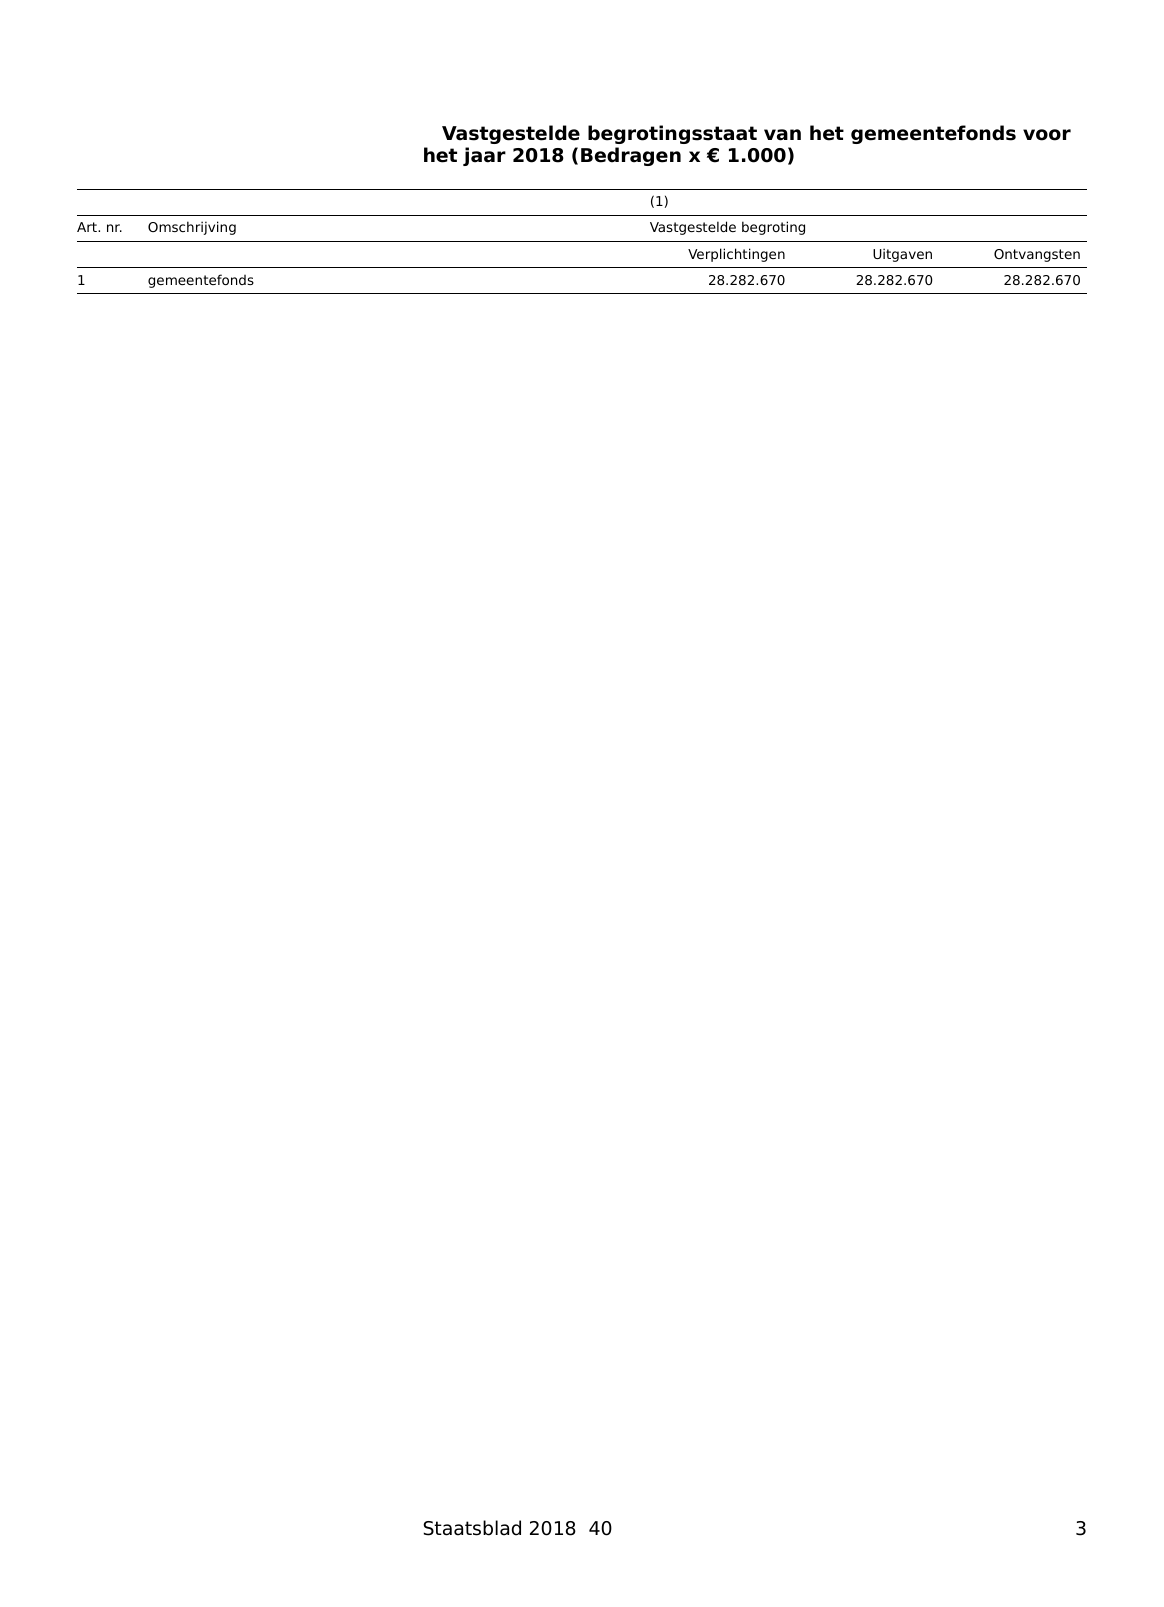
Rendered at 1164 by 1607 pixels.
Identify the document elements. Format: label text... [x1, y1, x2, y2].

table_cell 28.282.670 [644, 268, 791, 293]
table_cell Uitgaven [791, 242, 939, 267]
text Vastgestelde begrotingsstaat van het gemeentefonds voor het jaar 2018 (Bedragen x € 1.000) [422, 123, 1087, 167]
table_cell Omschrijving [142, 216, 644, 241]
table_cell 1 [77, 268, 142, 293]
table_cell 28.282.670 [791, 268, 939, 293]
table_cell [77, 242, 142, 267]
table_header (1) [644, 190, 1087, 214]
table_cell Verplichtingen [644, 242, 791, 267]
table_cell Vastgestelde begroting [644, 216, 1087, 241]
table_header [77, 190, 142, 214]
table_cell 28.282.670 [939, 268, 1087, 293]
table_header [142, 190, 644, 214]
table_cell Ontvangsten [939, 242, 1087, 267]
table_cell Art. nr. [77, 216, 142, 241]
table_cell [142, 242, 644, 267]
table_cell gemeentefonds [142, 268, 644, 293]
